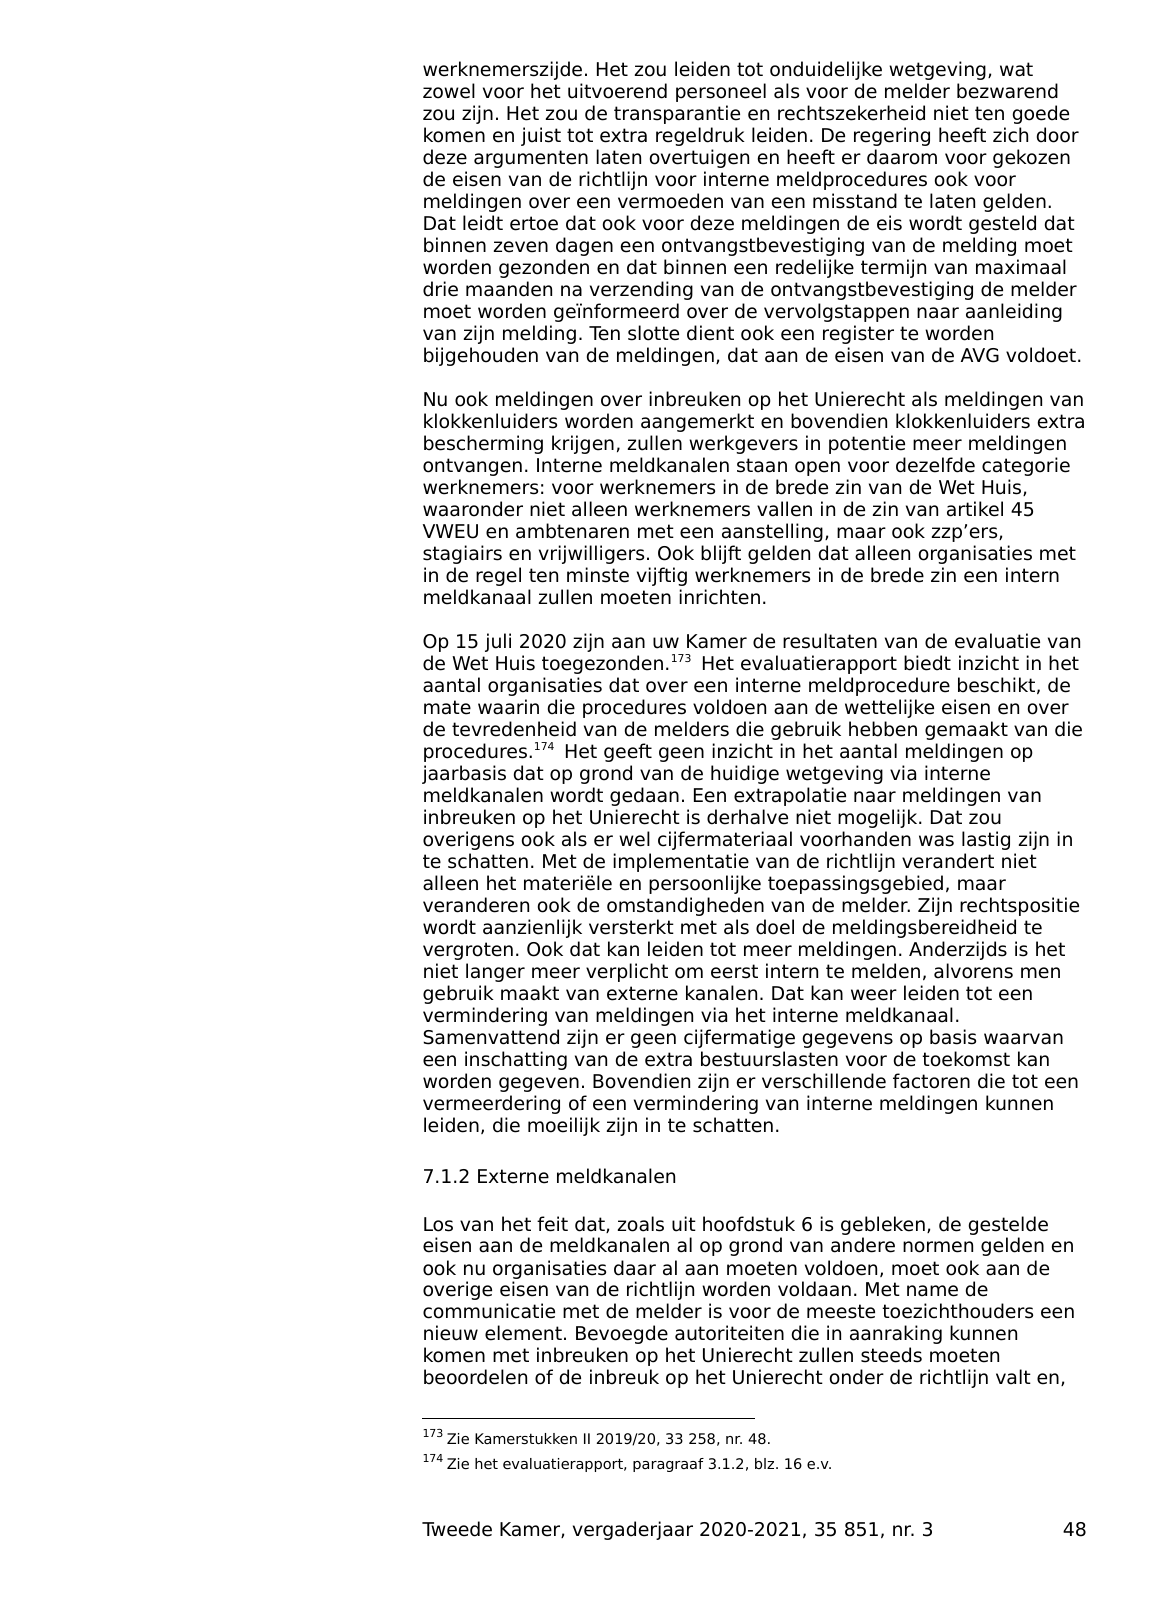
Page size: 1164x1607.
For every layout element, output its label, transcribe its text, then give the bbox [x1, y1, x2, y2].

text Zie Kamerstukken II 2019/20, 33 258, nr. 48. [422, 1427, 1087, 1449]
text werknemerszijde. Het zou leiden tot onduidelijke wetgeving, wat zowel voor het uitvoerend personeel als voor de melder bezwarend zou zijn. Het zou de transparantie en rechtszekerheid niet ten goede komen en juist tot extra regeldruk leiden. De regering heeft zich door deze argumenten laten overtuigen en heeft er daarom voor gekozen de eisen van de richtlijn voor interne meldprocedures ook voor meldingen over een vermoeden van een misstand te laten gelden. Dat leidt ertoe dat ook voor deze meldingen de eis wordt gesteld dat binnen zeven dagen een ontvangstbevestiging van de melding moet worden gezonden en dat binnen een redelijke termijn van maximaal drie maanden na verzending van de ontvangstbevestiging de melder moet worden geïnformeerd over de vervolgstappen naar aanleiding van zijn melding. Ten slotte dient ook een register te worden bijgehouden van de meldingen, dat aan de eisen van de AVG voldoet. [422, 59, 1087, 367]
text Zie het evaluatierapport, paragraaf 3.1.2, blz. 16 e.v. [422, 1452, 1087, 1474]
text Op 15 juli 2020 zijn aan uw Kamer de resultaten van de evaluatie van de Wet Huis toegezonden. Het evaluatierapport biedt inzicht in het aantal organisaties dat over een interne meldprocedure beschikt, de mate waarin die procedures voldoen aan de wettelijke eisen en over de tevredenheid van de melders die gebruik hebben gemaakt van die procedures. Het geeft geen inzicht in het aantal meldingen op jaarbasis dat op grond van de huidige wetgeving via interne meldkanalen wordt gedaan. Een extrapolatie naar meldingen van inbreuken op het Unierecht is derhalve niet mogelijk. Dat zou overigens ook als er wel cijfermateriaal voorhanden was lastig zijn in te schatten. Met de implementatie van de richtlijn verandert niet alleen het materiële en persoonlijke toepassingsgebied, maar veranderen ook de omstandigheden van de melder. Zijn rechtspositie wordt aanzienlijk versterkt met als doel de meldingsbereidheid te vergroten. Ook dat kan leiden tot meer meldingen. Anderzijds is het niet langer meer verplicht om eerst intern te melden, alvorens men gebruik maakt van externe kanalen. Dat kan weer leiden tot een vermindering van meldingen via het interne meldkanaal. Samenvattend zijn er geen cijfermatige gegevens op basis waarvan een inschatting van de extra bestuurslasten voor de toekomst kan worden gegeven. Bovendien zijn er verschillende factoren die tot een vermeerdering of een vermindering van interne meldingen kunnen leiden, die moeilijk zijn in te schatten. [422, 631, 1087, 1136]
text Los van het feit dat, zoals uit hoofdstuk 6 is gebleken, de gestelde eisen aan de meldkanalen al op grond van andere normen gelden en ook nu organisaties daar al aan moeten voldoen, moet ook aan de overige eisen van de richtlijn worden voldaan. Met name de communicatie met de melder is voor de meeste toezichthouders een nieuw element. Bevoegde autoriteiten die in aanraking kunnen komen met inbreuken op het Unierecht zullen steeds moeten beoordelen of de inbreuk op het Unierecht onder de richtlijn valt en, [422, 1213, 1087, 1389]
subtitle 7.1.2 Externe meldkanalen [422, 1166, 1087, 1188]
text Nu ook meldingen over inbreuken op het Unierecht als meldingen van klokkenluiders worden aangemerkt en bovendien klokkenluiders extra bescherming krijgen, zullen werkgevers in potentie meer meldingen ontvangen. Interne meldkanalen staan open voor dezelfde categorie werknemers: voor werknemers in de brede zin van de Wet Huis, waaronder niet alleen werknemers vallen in de zin van artikel 45 VWEU en ambtenaren met een aanstelling, maar ook zzp’ers, stagiairs en vrijwilligers. Ook blijft gelden dat alleen organisaties met in de regel ten minste vijftig werknemers in de brede zin een intern meldkanaal zullen moeten inrichten. [422, 389, 1087, 609]
